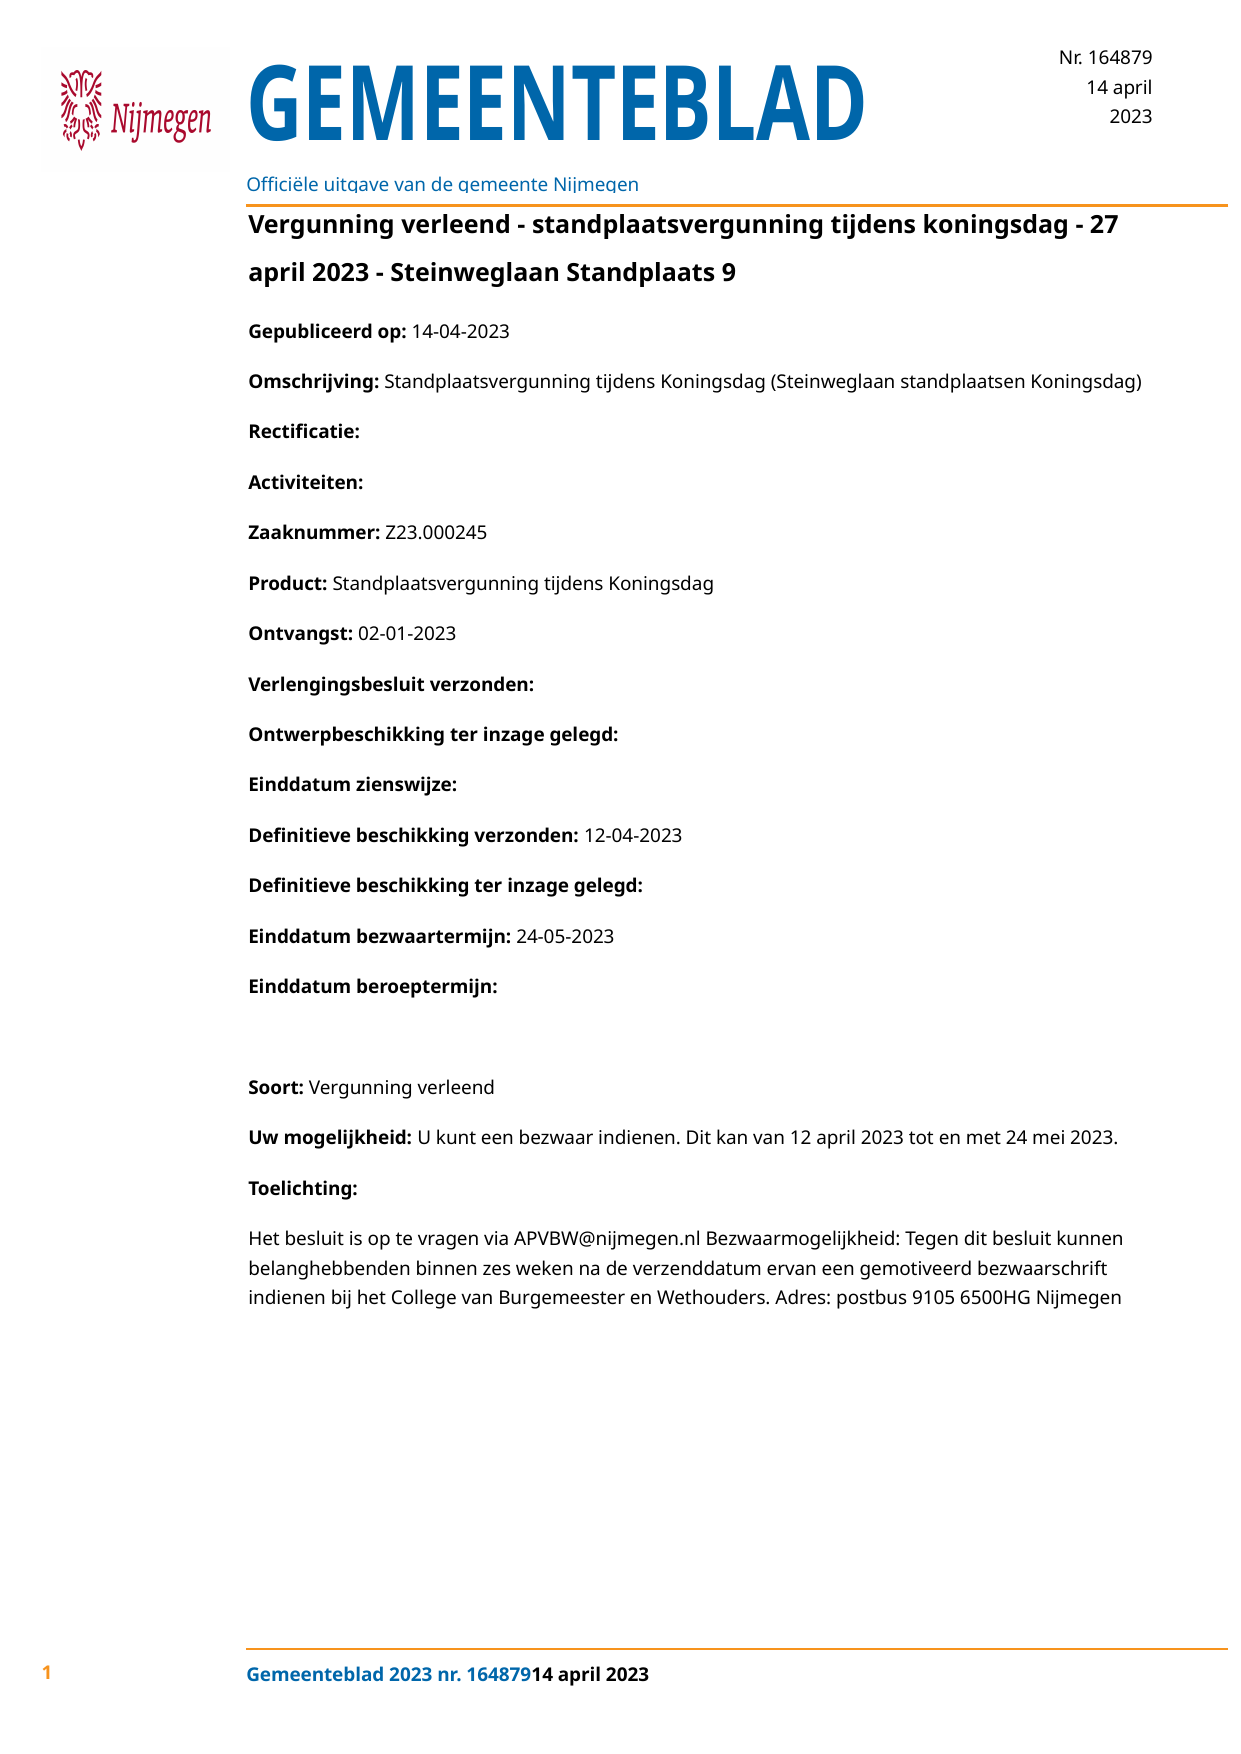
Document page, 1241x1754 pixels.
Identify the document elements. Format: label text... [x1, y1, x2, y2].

text Ontwerpbeschikking ter inzage gelegd: [248, 721, 1152, 747]
text Definitieve beschikking ter inzage gelegd: [248, 872, 1152, 898]
text Het besluit is op te vragen via APVBW@nijmegen.nl Bezwaarmogelijkheid: Tegen dit besluit kunnen belanghebbenden binnen zes weken na de verzenddatum ervan een gemotiveerd bezwaarschrift indienen bij het College van Burgemeester en Wethouders. Adres: postbus 9105 6500HG Nijmegen [248, 1225, 1152, 1310]
text Rectificatie: [248, 419, 1152, 444]
text Uw mogelijkheid: U kunt een bezwaar indienen. Dit kan van 12 april 2023 tot en met 24 mei 2023. [248, 1124, 1152, 1150]
text Einddatum zienswijze: [248, 772, 1152, 797]
text Einddatum bezwaartermijn: 24-05-2023 [248, 923, 1152, 949]
text Omschrijving: Standplaatsvergunning tijdens Koningsdag (Steinweglaan standplaatsen Koningsdag) [248, 368, 1152, 394]
text Zaaknummer: Z23.000245 [248, 519, 1152, 545]
text Activiteiten: [248, 469, 1152, 495]
text Soort: Vergunning verleend [248, 1074, 1152, 1100]
text Verlengingsbesluit verzonden: [248, 671, 1152, 697]
text Product: Standplaatsvergunning tijdens Koningsdag [248, 570, 1152, 596]
text Toelichting: [248, 1175, 1152, 1201]
text Definitieve beschikking verzonden: 12-04-2023 [248, 822, 1152, 848]
text Gepubliceerd op: 14-04-2023 [248, 318, 1152, 344]
text Ontvangst: 02-01-2023 [248, 620, 1152, 646]
text Vergunning verleend - standplaatsvergunning tijdens koningsdag - 27 april 2023 - Steinweglaan Standplaats 9 [248, 207, 1152, 288]
picture [41, 47, 231, 172]
text Einddatum beroeptermijn: [248, 973, 1152, 999]
